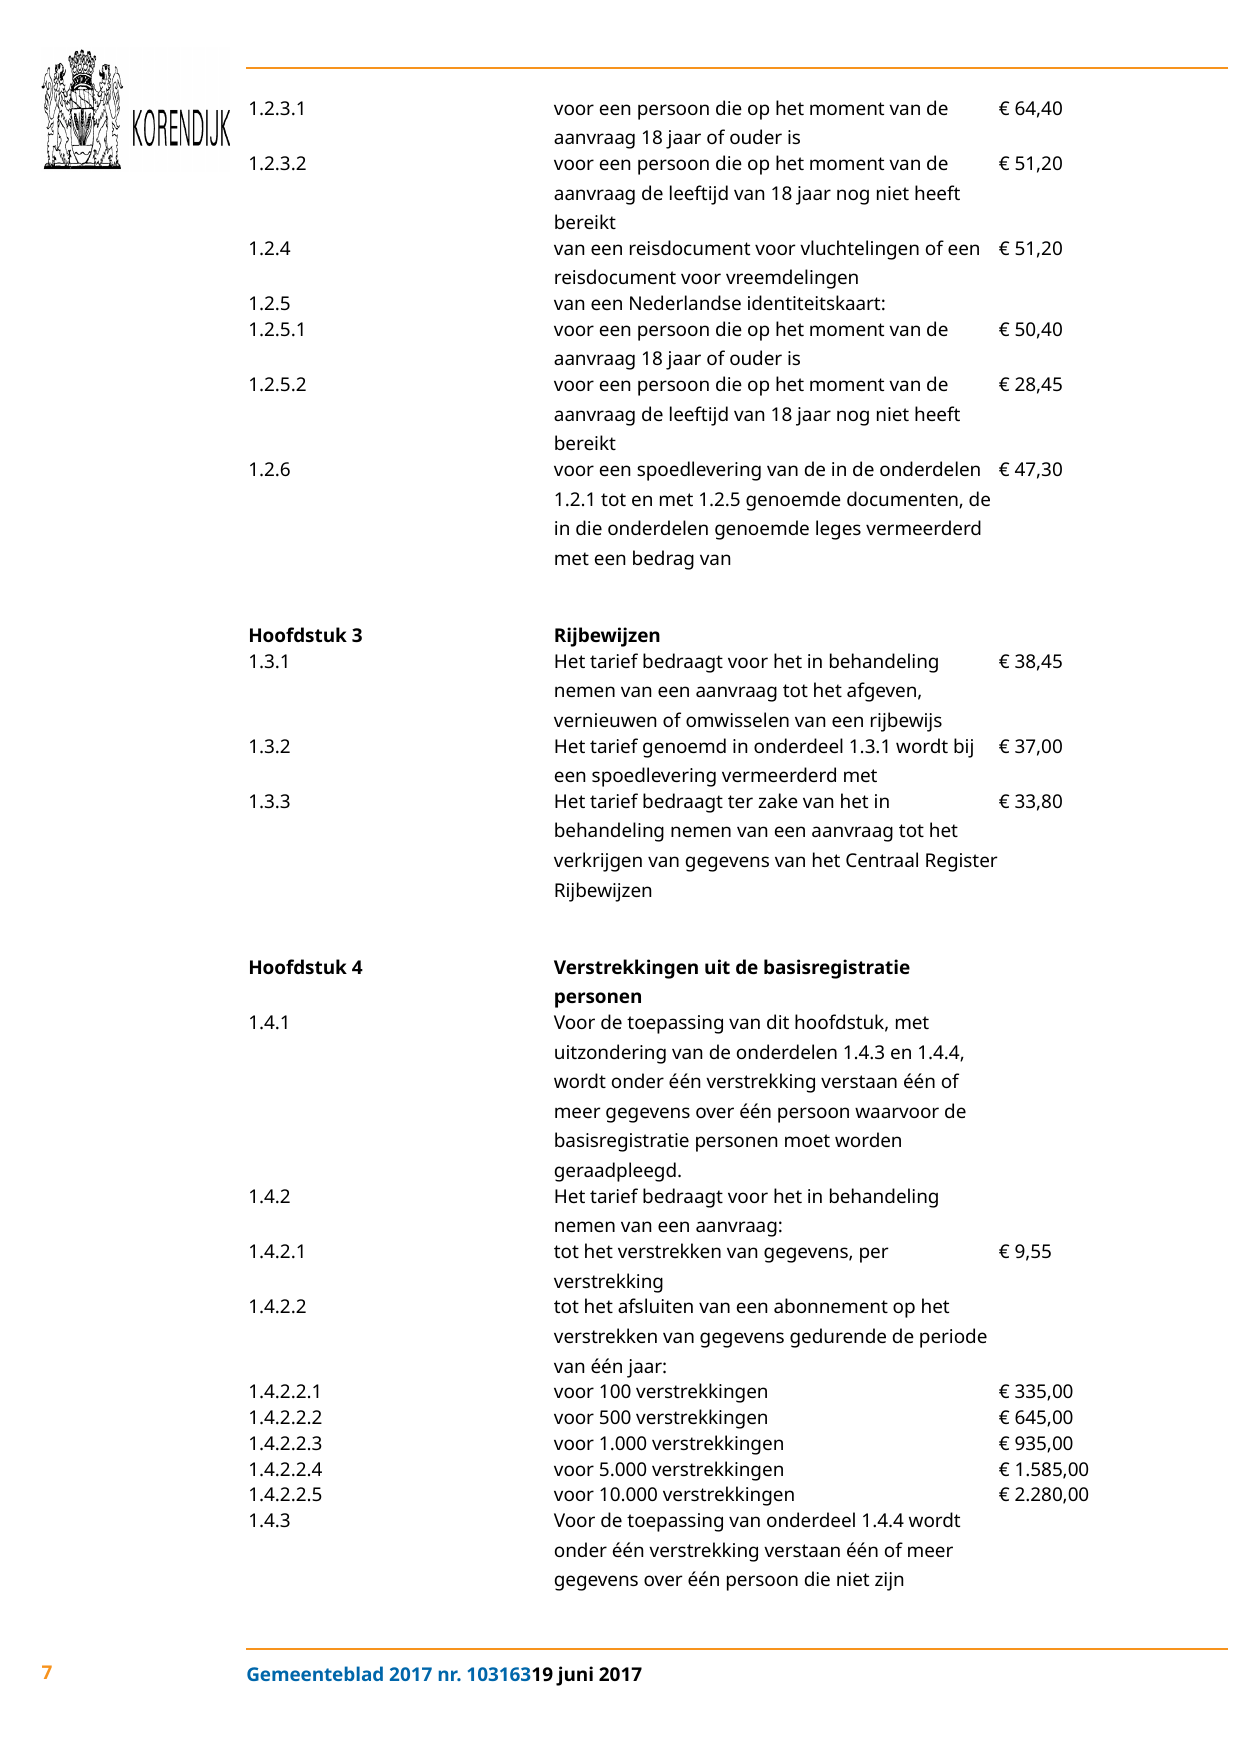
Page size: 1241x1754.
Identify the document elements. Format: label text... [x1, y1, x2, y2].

table_cell [999, 1183, 1152, 1238]
table_cell € 2.280,00 [999, 1481, 1152, 1507]
table_cell 1.4.2 [248, 1183, 554, 1238]
table_cell voor 100 verstrekkingen [554, 1379, 999, 1404]
table_cell [248, 571, 554, 596]
table_cell € 37,00 [999, 733, 1152, 788]
table_cell € 38,45 [999, 648, 1152, 733]
table_cell [999, 596, 1152, 622]
table_cell € 64,40 [999, 95, 1152, 150]
table_cell [999, 954, 1152, 1009]
table_cell tot het afsluiten van een abonnement op het verstrekken van gegevens gedurende de periode van één jaar: [554, 1294, 999, 1378]
table_cell Voor de toepassing van dit hoofdstuk, met uitzondering van de onderdelen 1.4.3 en 1.4.4, wordt onder één verstrekking verstaan één of meer gegevens over één persoon waarvoor de basisregistratie personen moet worden geraadpleegd. [554, 1009, 999, 1183]
table_cell 1.4.2.2.5 [248, 1481, 554, 1507]
table_cell 1.3.2 [248, 733, 554, 788]
table_cell Het tarief bedraagt voor het in behandeling nemen van een aanvraag tot het afgeven, vernieuwen of omwisselen van een rijbewijs [554, 648, 999, 733]
table_cell [999, 290, 1152, 316]
table_cell € 9,55 [999, 1238, 1152, 1294]
table_cell Verstrekkingen uit de basisregistratie personen [554, 954, 999, 1009]
table_cell [999, 1507, 1152, 1592]
table_cell [554, 928, 999, 954]
table_cell 1.4.2.2.1 [248, 1379, 554, 1404]
table_cell € 935,00 [999, 1430, 1152, 1456]
table_cell Het tarief genoemd in onderdeel 1.3.1 wordt bij een spoedlevering vermeerderd met [554, 733, 999, 788]
table_cell 1.3.1 [248, 648, 554, 733]
table_cell € 645,00 [999, 1404, 1152, 1430]
table_cell voor 1.000 verstrekkingen [554, 1430, 999, 1456]
table_cell € 47,30 [999, 456, 1152, 571]
table_cell 1.4.2.2 [248, 1294, 554, 1378]
table_cell Rijbewijzen [554, 622, 999, 648]
table_cell voor een persoon die op het moment van de aanvraag de leeftijd van 18 jaar nog niet heeft bereikt [554, 371, 999, 456]
table_cell 1.2.5 [248, 290, 554, 316]
table_cell 1.2.6 [248, 456, 554, 571]
table_cell [554, 596, 999, 622]
table_cell [999, 903, 1152, 928]
table_cell voor een persoon die op het moment van de aanvraag 18 jaar of ouder is [554, 316, 999, 371]
table_cell 1.4.1 [248, 1009, 554, 1183]
table_cell [248, 928, 554, 954]
table_cell [999, 1294, 1152, 1378]
table_cell [554, 903, 999, 928]
table_cell 1.4.2.2.2 [248, 1404, 554, 1430]
table_cell Voor de toepassing van onderdeel 1.4.4 wordt onder één verstrekking verstaan één of meer gegevens over één persoon die niet zijn [554, 1507, 999, 1592]
table_cell € 28,45 [999, 371, 1152, 456]
table_cell 1.4.2.1 [248, 1238, 554, 1294]
table_cell € 1.585,00 [999, 1456, 1152, 1481]
picture [41, 47, 231, 172]
table_cell 1.3.3 [248, 788, 554, 903]
table_cell [999, 571, 1152, 596]
table_cell Het tarief bedraagt voor het in behandeling nemen van een aanvraag: [554, 1183, 999, 1238]
table_cell Het tarief bedraagt ter zake van het in behandeling nemen van een aanvraag tot het verkrijgen van gegevens van het Centraal Register Rijbewijzen [554, 788, 999, 903]
table_cell [248, 903, 554, 928]
table_cell 1.2.5.1 [248, 316, 554, 371]
table_cell € 51,20 [999, 150, 1152, 235]
table_cell tot het verstrekken van gegevens, per verstrekking [554, 1238, 999, 1294]
table_cell voor 5.000 verstrekkingen [554, 1456, 999, 1481]
table_cell 1.4.2.2.3 [248, 1430, 554, 1456]
table_cell van een Nederlandse identiteitskaart: [554, 290, 999, 316]
table_cell [999, 622, 1152, 648]
table_cell van een reisdocument voor vluchtelingen of een reisdocument voor vreemdelingen [554, 235, 999, 290]
table_cell 1.4.2.2.4 [248, 1456, 554, 1481]
table_cell 1.2.3.2 [248, 150, 554, 235]
table_cell € 335,00 [999, 1379, 1152, 1404]
table_cell voor 10.000 verstrekkingen [554, 1481, 999, 1507]
table_cell voor een spoedlevering van de in de onderdelen 1.2.1 tot en met 1.2.5 genoemde documenten, de in die onderdelen genoemde leges vermeerderd met een bedrag van [554, 456, 999, 571]
table_cell [248, 596, 554, 622]
table_cell 1.2.5.2 [248, 371, 554, 456]
table_cell [999, 1009, 1152, 1183]
table_cell 1.4.3 [248, 1507, 554, 1592]
table_cell Hoofdstuk 4 [248, 954, 554, 1009]
table_cell € 51,20 [999, 235, 1152, 290]
table_cell € 33,80 [999, 788, 1152, 903]
table_cell 1.2.3.1 [248, 95, 554, 150]
table_cell 1.2.4 [248, 235, 554, 290]
table_cell € 50,40 [999, 316, 1152, 371]
table_cell Hoofdstuk 3 [248, 622, 554, 648]
table_cell [999, 928, 1152, 954]
table_cell voor een persoon die op het moment van de aanvraag 18 jaar of ouder is [554, 95, 999, 150]
table_cell voor een persoon die op het moment van de aanvraag de leeftijd van 18 jaar nog niet heeft bereikt [554, 150, 999, 235]
table_cell voor 500 verstrekkingen [554, 1404, 999, 1430]
table_cell [554, 571, 999, 596]
